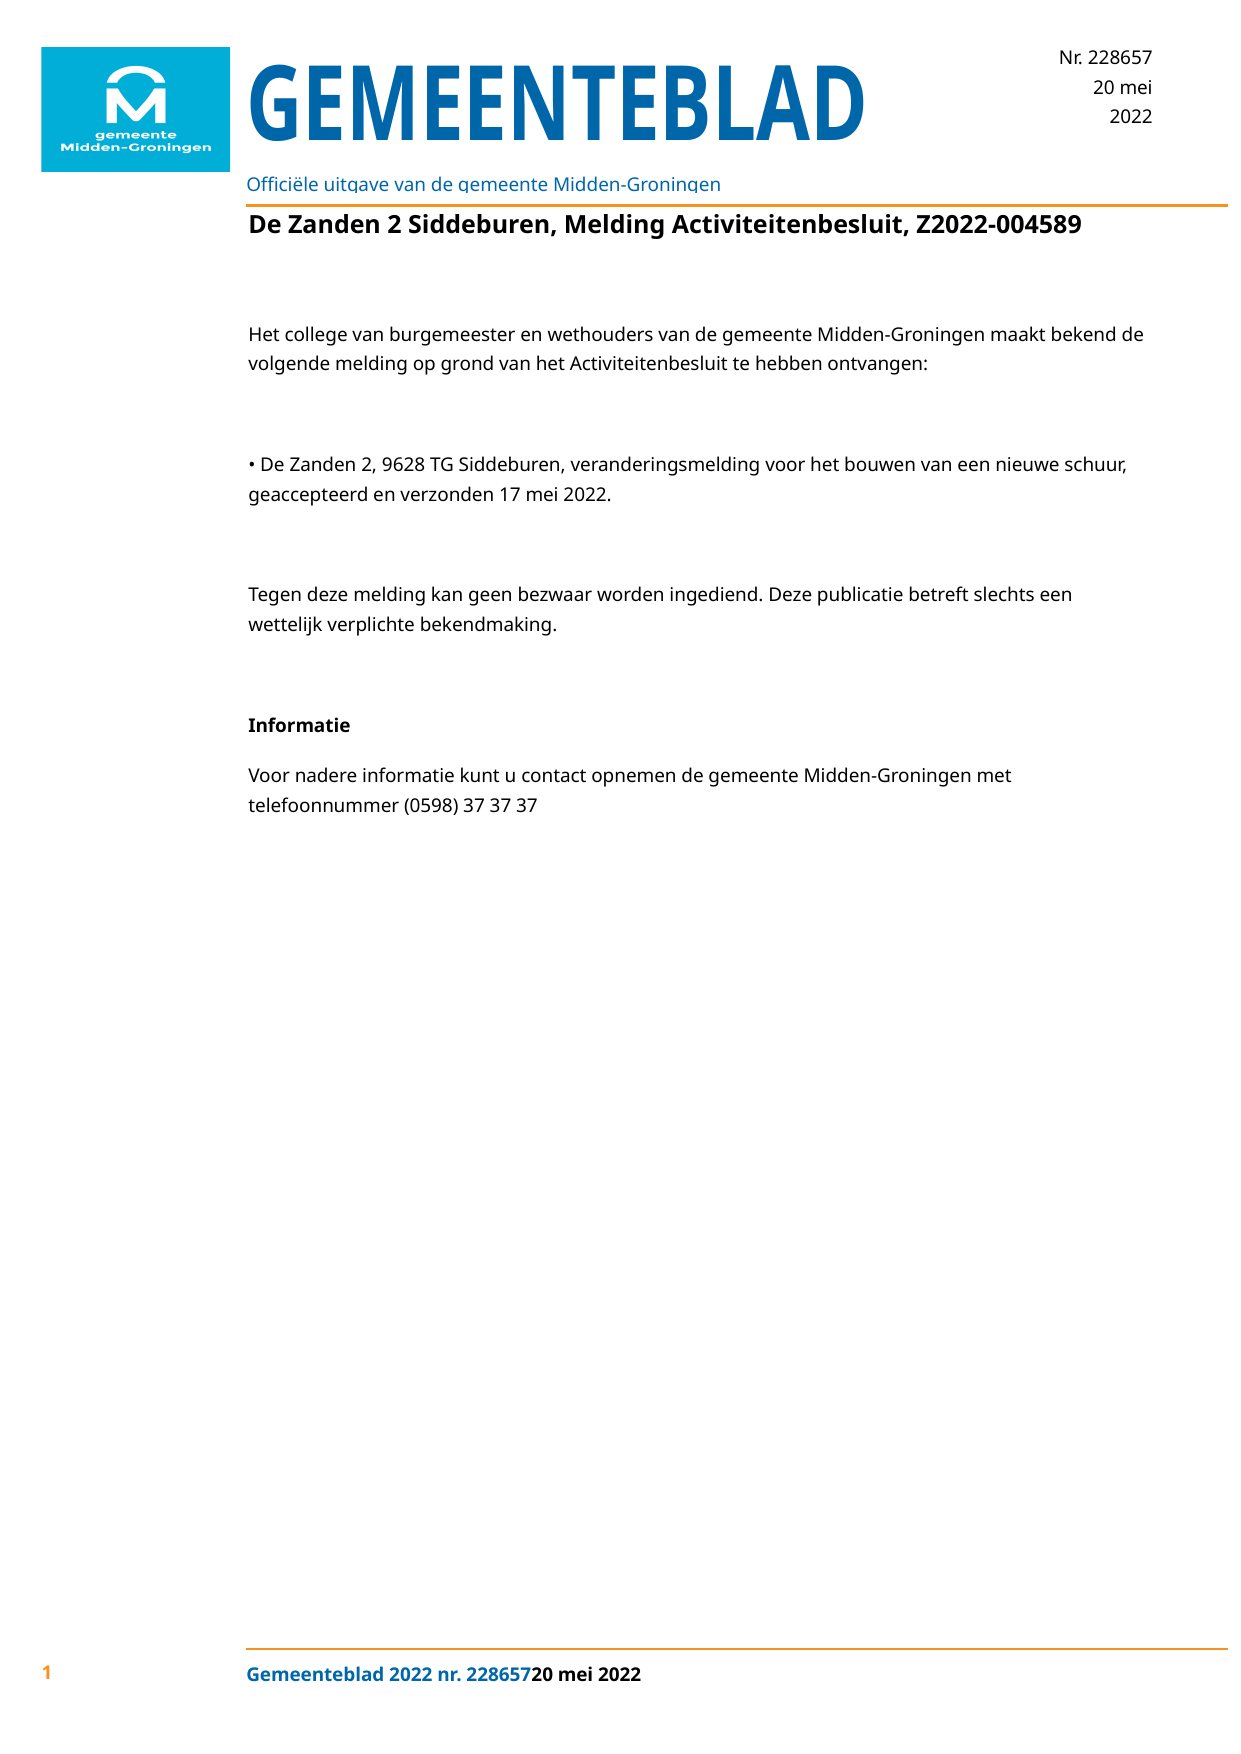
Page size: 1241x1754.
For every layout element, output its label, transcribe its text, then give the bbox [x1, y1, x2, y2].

text De Zanden 2 Siddeburen, Melding Activiteitenbesluit, Z2022-004589 [248, 207, 1152, 241]
picture [108, 66, 164, 82]
text Informatie [248, 712, 1152, 738]
picture [184, 146, 190, 153]
text • De Zanden 2, 9628 TG Siddeburen, veranderingsmelding voor het bouwen van een nieuwe schuur, geaccepteerd en verzonden 17 mei 2022. [248, 451, 1152, 506]
picture [107, 89, 165, 122]
text Het college van burgemeester en wethouders van de gemeente Midden-Groningen maakt bekend de volgende melding op grond van het Activiteitenbesluit te hebben ontvangen: [248, 321, 1152, 376]
text Tegen deze melding kan geen bezwaar worden ingediend. Deze publicatie betreft slechts een wettelijk verplichte bekendmaking. [248, 582, 1152, 637]
text Voor nadere informatie kunt u contact opnemen de gemeente Midden-Groningen met telefoonnummer (0598) 37 37 37 [248, 762, 1152, 818]
